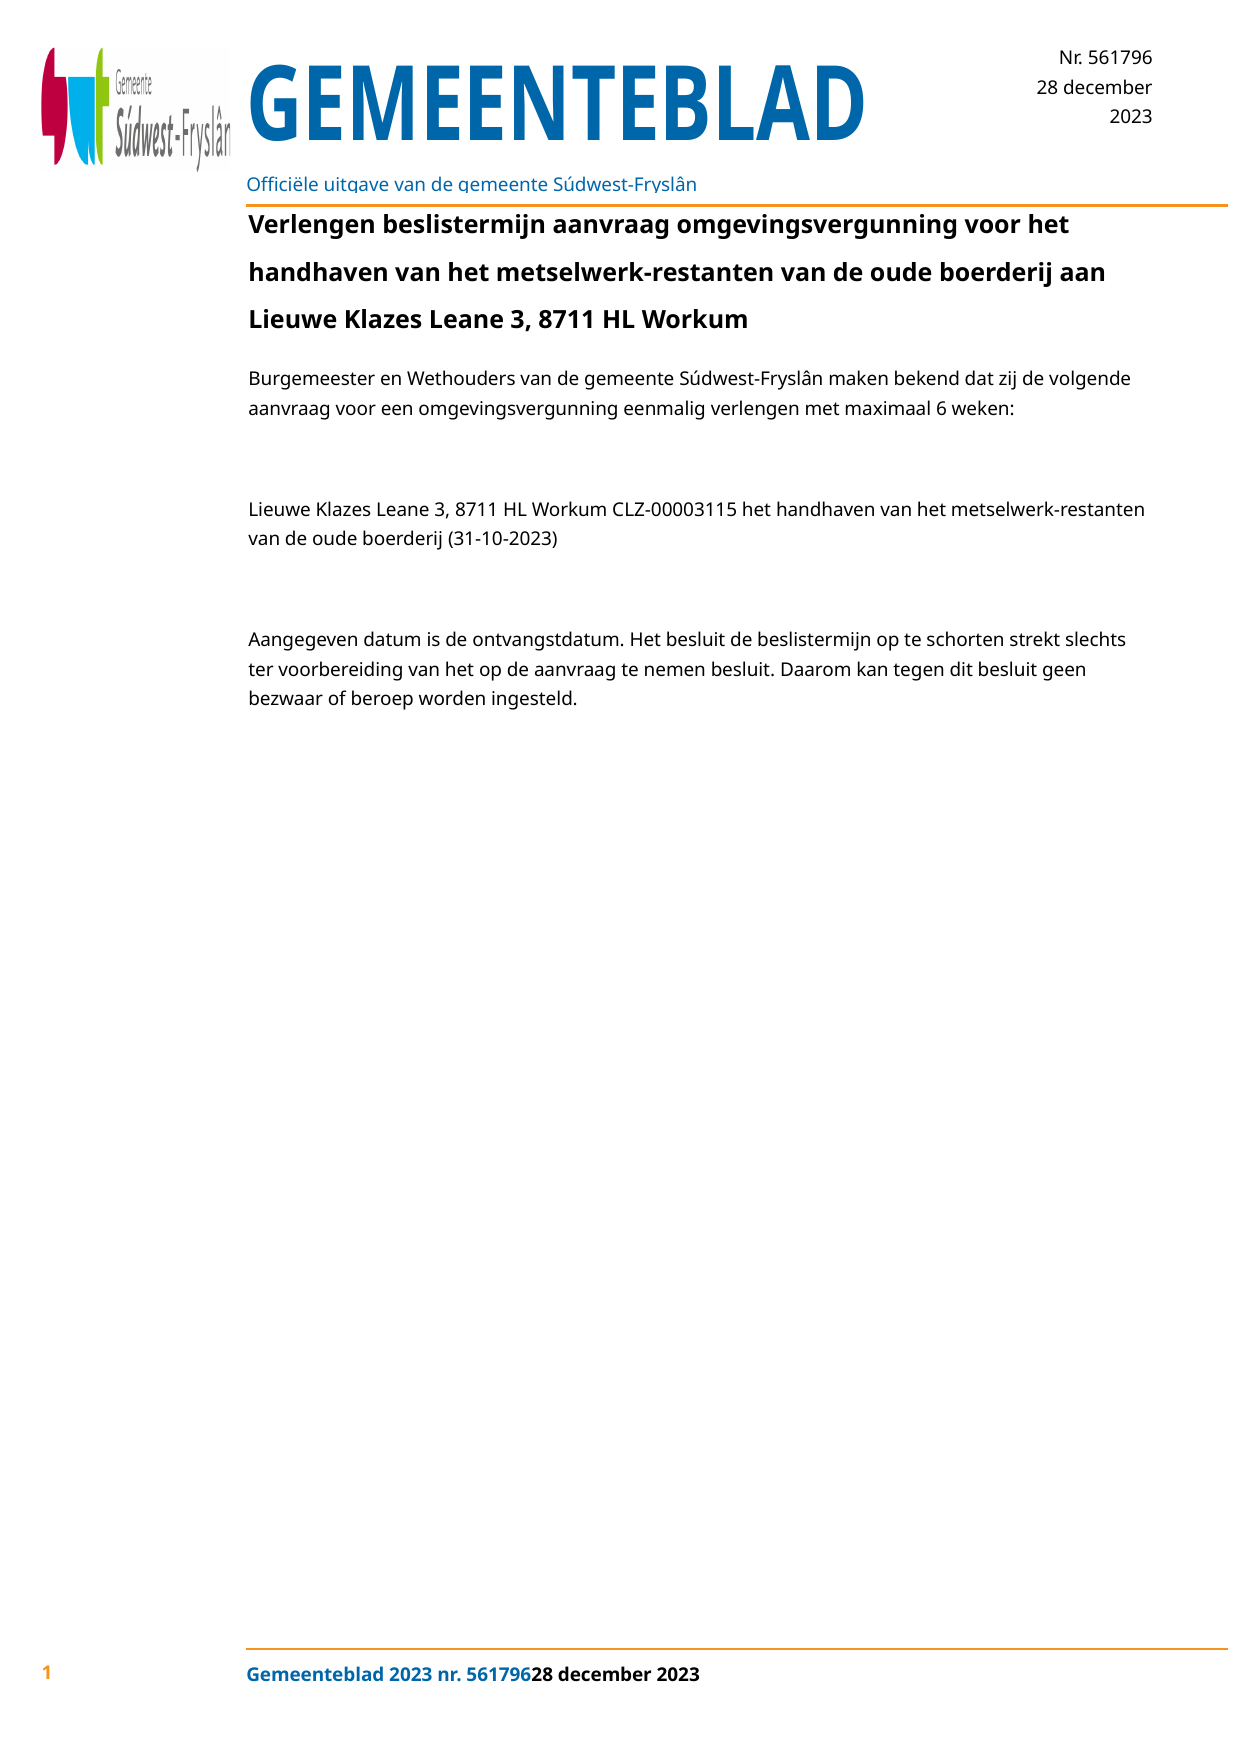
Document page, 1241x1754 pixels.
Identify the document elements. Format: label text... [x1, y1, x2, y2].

picture [41, 47, 231, 172]
text Verlengen beslistermijn aanvraag omgevingsvergunning voor het handhaven van het metselwerk-restanten van de oude boerderij aan Lieuwe Klazes Leane 3, 8711 HL Workum [248, 207, 1152, 336]
text Burgemeester en Wethouders van de gemeente Súdwest-Fryslân maken bekend dat zij de volgende aanvraag voor een omgevingsvergunning eenmalig verlengen met maximaal 6 weken: [248, 366, 1152, 421]
text Lieuwe Klazes Leane 3, 8711 HL Workum CLZ-00003115 het handhaven van het metselwerk-restanten van de oude boerderij (31-10-2023) [248, 496, 1152, 551]
text Aangegeven datum is de ontvangstdatum. Het besluit de beslistermijn op te schorten strekt slechts ter voorbereiding van het op de aanvraag te nemen besluit. Daarom kan tegen dit besluit geen bezwaar of beroep worden ingesteld. [248, 626, 1152, 711]
